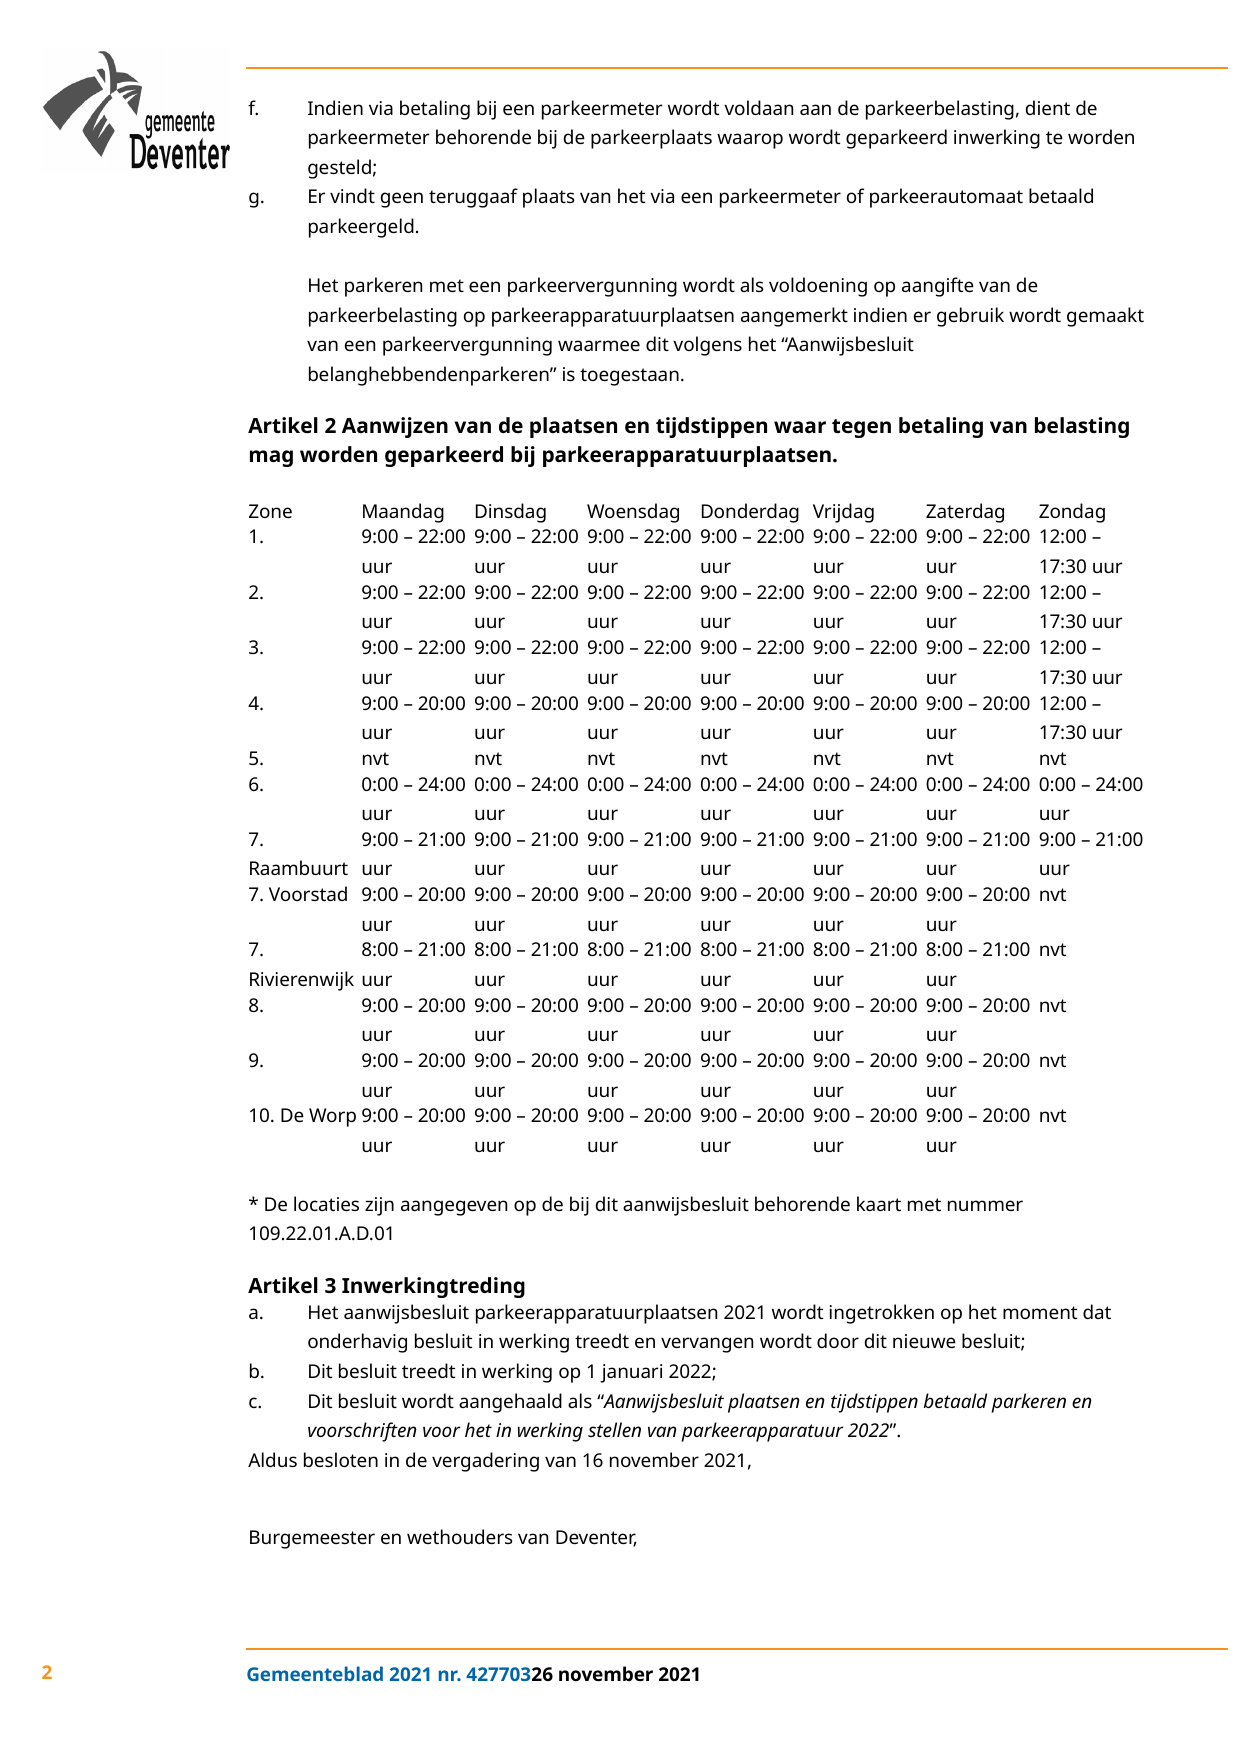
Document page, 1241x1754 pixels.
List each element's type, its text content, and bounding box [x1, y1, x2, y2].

table_cell 0:00 – 24:00 uur [587, 771, 700, 826]
table_cell 8:00 – 21:00 uur [474, 937, 587, 992]
table_cell nvt [1039, 992, 1152, 1047]
table_header Maandag [361, 498, 474, 524]
table_cell 9:00 – 20:00 uur [926, 881, 1038, 937]
table_cell 9:00 – 22:00 uur [361, 634, 474, 690]
table_cell nvt [926, 745, 1038, 771]
table_cell 9:00 – 20:00 uur [926, 992, 1038, 1047]
table_header Donderdag [700, 498, 813, 524]
table_cell 9:00 – 20:00 uur [587, 992, 700, 1047]
table_cell 9:00 – 20:00 uur [813, 690, 926, 745]
table_cell 8:00 – 21:00 uur [926, 937, 1038, 992]
table_cell 9:00 – 20:00 uur [587, 1103, 700, 1158]
table_cell 8. [248, 992, 361, 1047]
table_cell 4. [248, 690, 361, 745]
table_cell 9:00 – 20:00 uur [361, 992, 474, 1047]
picture [41, 47, 231, 172]
table_cell 9:00 – 20:00 uur [474, 881, 587, 937]
table_cell 9:00 – 21:00 uur [587, 826, 700, 881]
table_cell 9:00 – 20:00 uur [474, 1103, 587, 1158]
table_cell 9:00 – 22:00 uur [587, 524, 700, 579]
table_cell 9:00 – 20:00 uur [700, 1103, 813, 1158]
table_cell nvt [1039, 1047, 1152, 1103]
table_cell 3. [248, 634, 361, 690]
table_cell 9:00 – 20:00 uur [813, 1103, 926, 1158]
table_cell 7. Raambuurt [248, 826, 361, 881]
table_cell 9:00 – 22:00 uur [361, 524, 474, 579]
table_cell 8:00 – 21:00 uur [361, 937, 474, 992]
table_cell 9:00 – 22:00 uur [474, 524, 587, 579]
table_cell 1. [248, 524, 361, 579]
table_header Zondag [1039, 498, 1152, 524]
table_cell 9:00 – 20:00 uur [700, 881, 813, 937]
table_cell 9:00 – 22:00 uur [700, 634, 813, 690]
table_cell 9. [248, 1047, 361, 1103]
table_cell 0:00 – 24:00 uur [474, 771, 587, 826]
table_cell 9:00 – 21:00 uur [926, 826, 1038, 881]
table_header Vrijdag [813, 498, 926, 524]
table_cell 9:00 – 20:00 uur [474, 1047, 587, 1103]
text Aldus besloten in de vergadering van 16 november 2021, [248, 1447, 1152, 1473]
table_cell 12:00 – 17:30 uur [1039, 524, 1152, 579]
table_cell 9:00 – 21:00 uur [361, 826, 474, 881]
table_cell 9:00 – 20:00 uur [926, 1103, 1038, 1158]
table_cell nvt [1039, 745, 1152, 771]
table_cell 9:00 – 22:00 uur [813, 524, 926, 579]
list Indien via betaling bij een parkeermeter wordt voldaan aan de parkeerbelasting, dient de parkeermeter behorende bij de parkeerplaats waarop wordt geparkeerd inwerking te worden gesteld; [248, 95, 1152, 180]
table_header Zone [248, 498, 361, 524]
table_cell 0:00 – 24:00 uur [361, 771, 474, 826]
table_cell 9:00 – 22:00 uur [587, 579, 700, 634]
table_cell 9:00 – 20:00 uur [587, 1047, 700, 1103]
text Burgemeester en wethouders van Deventer, [248, 1524, 1152, 1550]
text * De locaties zijn aangegeven op de bij dit aanwijsbesluit behorende kaart met nummer 109.22.01.A.D.01 [248, 1191, 1152, 1246]
table_cell 9:00 – 22:00 uur [474, 579, 587, 634]
table_header Zaterdag [926, 498, 1038, 524]
table_cell 9:00 – 20:00 uur [813, 992, 926, 1047]
table_cell 9:00 – 21:00 uur [700, 826, 813, 881]
text Artikel 3 Inwerkingtreding [248, 1271, 1152, 1299]
table_cell 0:00 – 24:00 uur [1039, 771, 1152, 826]
table_cell 9:00 – 22:00 uur [700, 524, 813, 579]
table_cell 12:00 – 17:30 uur [1039, 690, 1152, 745]
table_cell 2. [248, 579, 361, 634]
table_cell 9:00 – 22:00 uur [926, 524, 1038, 579]
table_cell 9:00 – 22:00 uur [587, 634, 700, 690]
table_cell 10. De Worp [248, 1103, 361, 1158]
table_cell 9:00 – 20:00 uur [700, 1047, 813, 1103]
table_cell 9:00 – 22:00 uur [813, 634, 926, 690]
table_cell nvt [1039, 937, 1152, 992]
table_cell 7. Rivierenwijk [248, 937, 361, 992]
table_cell 9:00 – 22:00 uur [813, 579, 926, 634]
table_header Woensdag [587, 498, 700, 524]
table_cell 9:00 – 20:00 uur [700, 690, 813, 745]
table_cell 9:00 – 20:00 uur [813, 1047, 926, 1103]
table_cell 0:00 – 24:00 uur [813, 771, 926, 826]
table_cell 12:00 – 17:30 uur [1039, 579, 1152, 634]
table_cell 9:00 – 20:00 uur [361, 1103, 474, 1158]
table_cell 9:00 – 20:00 uur [474, 992, 587, 1047]
table_cell nvt [813, 745, 926, 771]
table_cell nvt [1039, 1103, 1152, 1158]
text Artikel 2 Aanwijzen van de plaatsen en tijdstippen waar tegen betaling van belasting mag worden geparkeerd bij parkeerapparatuurplaatsen. [248, 411, 1152, 468]
table_cell 9:00 – 21:00 uur [1039, 826, 1152, 881]
table_cell 12:00 – 17:30 uur [1039, 634, 1152, 690]
table_cell 8:00 – 21:00 uur [587, 937, 700, 992]
table_cell 9:00 – 20:00 uur [361, 881, 474, 937]
table_cell 9:00 – 21:00 uur [474, 826, 587, 881]
table_cell 9:00 – 22:00 uur [926, 634, 1038, 690]
table_cell nvt [474, 745, 587, 771]
table_cell 9:00 – 22:00 uur [926, 579, 1038, 634]
table_cell nvt [1039, 881, 1152, 937]
table_cell 9:00 – 20:00 uur [361, 690, 474, 745]
list Dit besluit wordt aangehaald als “Aanwijsbesluit plaatsen en tijdstippen betaald parkeren en voorschriften voor het in werking stellen van parkeerapparatuur 2022”. [248, 1388, 1152, 1443]
table_cell 9:00 – 20:00 uur [926, 1047, 1038, 1103]
table_cell nvt [361, 745, 474, 771]
table_cell 9:00 – 22:00 uur [474, 634, 587, 690]
table_cell nvt [700, 745, 813, 771]
table_cell nvt [587, 745, 700, 771]
table_cell 9:00 – 20:00 uur [587, 690, 700, 745]
table_cell 9:00 – 20:00 uur [700, 992, 813, 1047]
table_cell 0:00 – 24:00 uur [926, 771, 1038, 826]
table_cell 0:00 – 24:00 uur [700, 771, 813, 826]
table_header Dinsdag [474, 498, 587, 524]
table_cell 5. [248, 745, 361, 771]
list Dit besluit treedt in werking op 1 januari 2022; [248, 1358, 1152, 1384]
table_cell 9:00 – 20:00 uur [813, 881, 926, 937]
table_cell 9:00 – 22:00 uur [361, 579, 474, 634]
table_cell 9:00 – 20:00 uur [361, 1047, 474, 1103]
table_cell 6. [248, 771, 361, 826]
table_cell 8:00 – 21:00 uur [813, 937, 926, 992]
list Het parkeren met een parkeervergunning wordt als voldoening op aangifte van de parkeerbelasting op parkeerapparatuurplaatsen aangemerkt indien er gebruik wordt gemaakt van een parkeervergunning waarmee dit volgens het “Aanwijsbesluit belanghebbendenparkeren” is toegestaan. [248, 272, 1152, 387]
table_cell 9:00 – 20:00 uur [587, 881, 700, 937]
table_cell 7. Voorstad [248, 881, 361, 937]
table_cell 9:00 – 21:00 uur [813, 826, 926, 881]
list Het aanwijsbesluit parkeerapparatuurplaatsen 2021 wordt ingetrokken op het moment dat onderhavig besluit in werking treedt en vervangen wordt door dit nieuwe besluit; [248, 1299, 1152, 1354]
table_cell 9:00 – 20:00 uur [926, 690, 1038, 745]
table_cell 9:00 – 20:00 uur [474, 690, 587, 745]
table_cell 9:00 – 22:00 uur [700, 579, 813, 634]
list Er vindt geen teruggaaf plaats van het via een parkeermeter of parkeerautomaat betaald parkeergeld. [248, 183, 1152, 239]
table_cell 8:00 – 21:00 uur [700, 937, 813, 992]
